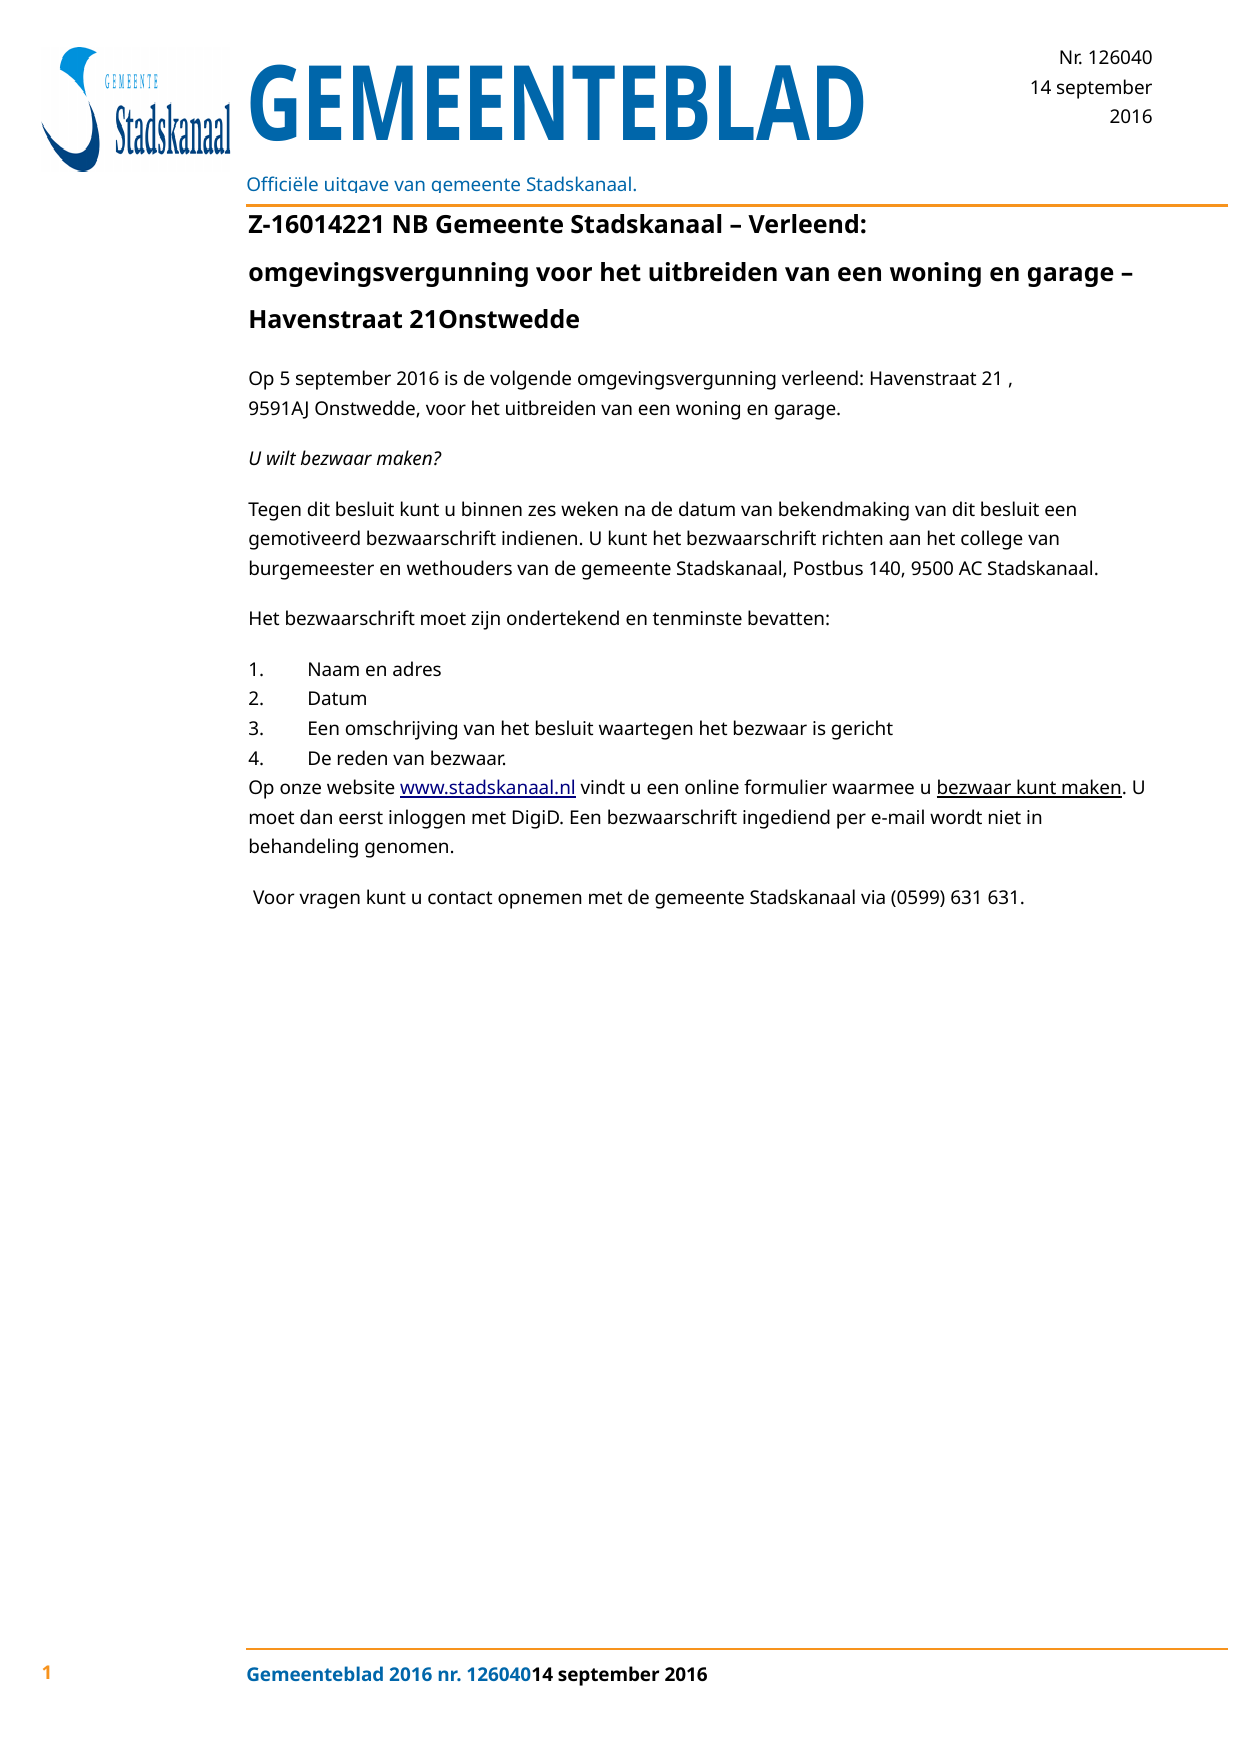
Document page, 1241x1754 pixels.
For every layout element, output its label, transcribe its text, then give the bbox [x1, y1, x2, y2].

list De reden van bezwaar. [248, 745, 1152, 770]
list Naam en adres [248, 656, 1152, 682]
picture [41, 47, 231, 172]
list Een omschrijving van het besluit waartegen het bezwaar is gericht [248, 715, 1152, 741]
text Tegen dit besluit kunt u binnen zes weken na de datum van bekendmaking van dit besluit een gemotiveerd bezwaarschrift indienen. U kunt het bezwaarschrift richten aan het college van burgemeester en wethouders van de gemeente Stadskanaal, Postbus 140, 9500 AC Stadskanaal. [248, 496, 1152, 581]
list Datum [248, 686, 1152, 711]
text U wilt bezwaar maken? [248, 446, 1152, 471]
text Voor vragen kunt u contact opnemen met de gemeente Stadskanaal via (0599) 631 631. [248, 884, 1152, 909]
text Op 5 september 2016 is de volgende omgevingsvergunning verleend: Havenstraat 21 , 9591AJ Onstwedde, voor het uitbreiden van een woning en garage. [248, 366, 1152, 421]
text Het bezwaarschrift moet zijn ondertekend en tenminste bevatten: [248, 606, 1152, 631]
text Op onze website www.stadskanaal.nl vindt u een online formulier waarmee u bezwaar kunt maken. U moet dan eerst inloggen met DigiD. Een bezwaarschrift ingediend per e-mail wordt niet in behandeling genomen. [248, 774, 1152, 859]
text Z-16014221 NB Gemeente Stadskanaal – Verleend: omgevingsvergunning voor het uitbreiden van een woning en garage – Havenstraat 21Onstwedde [248, 207, 1152, 336]
